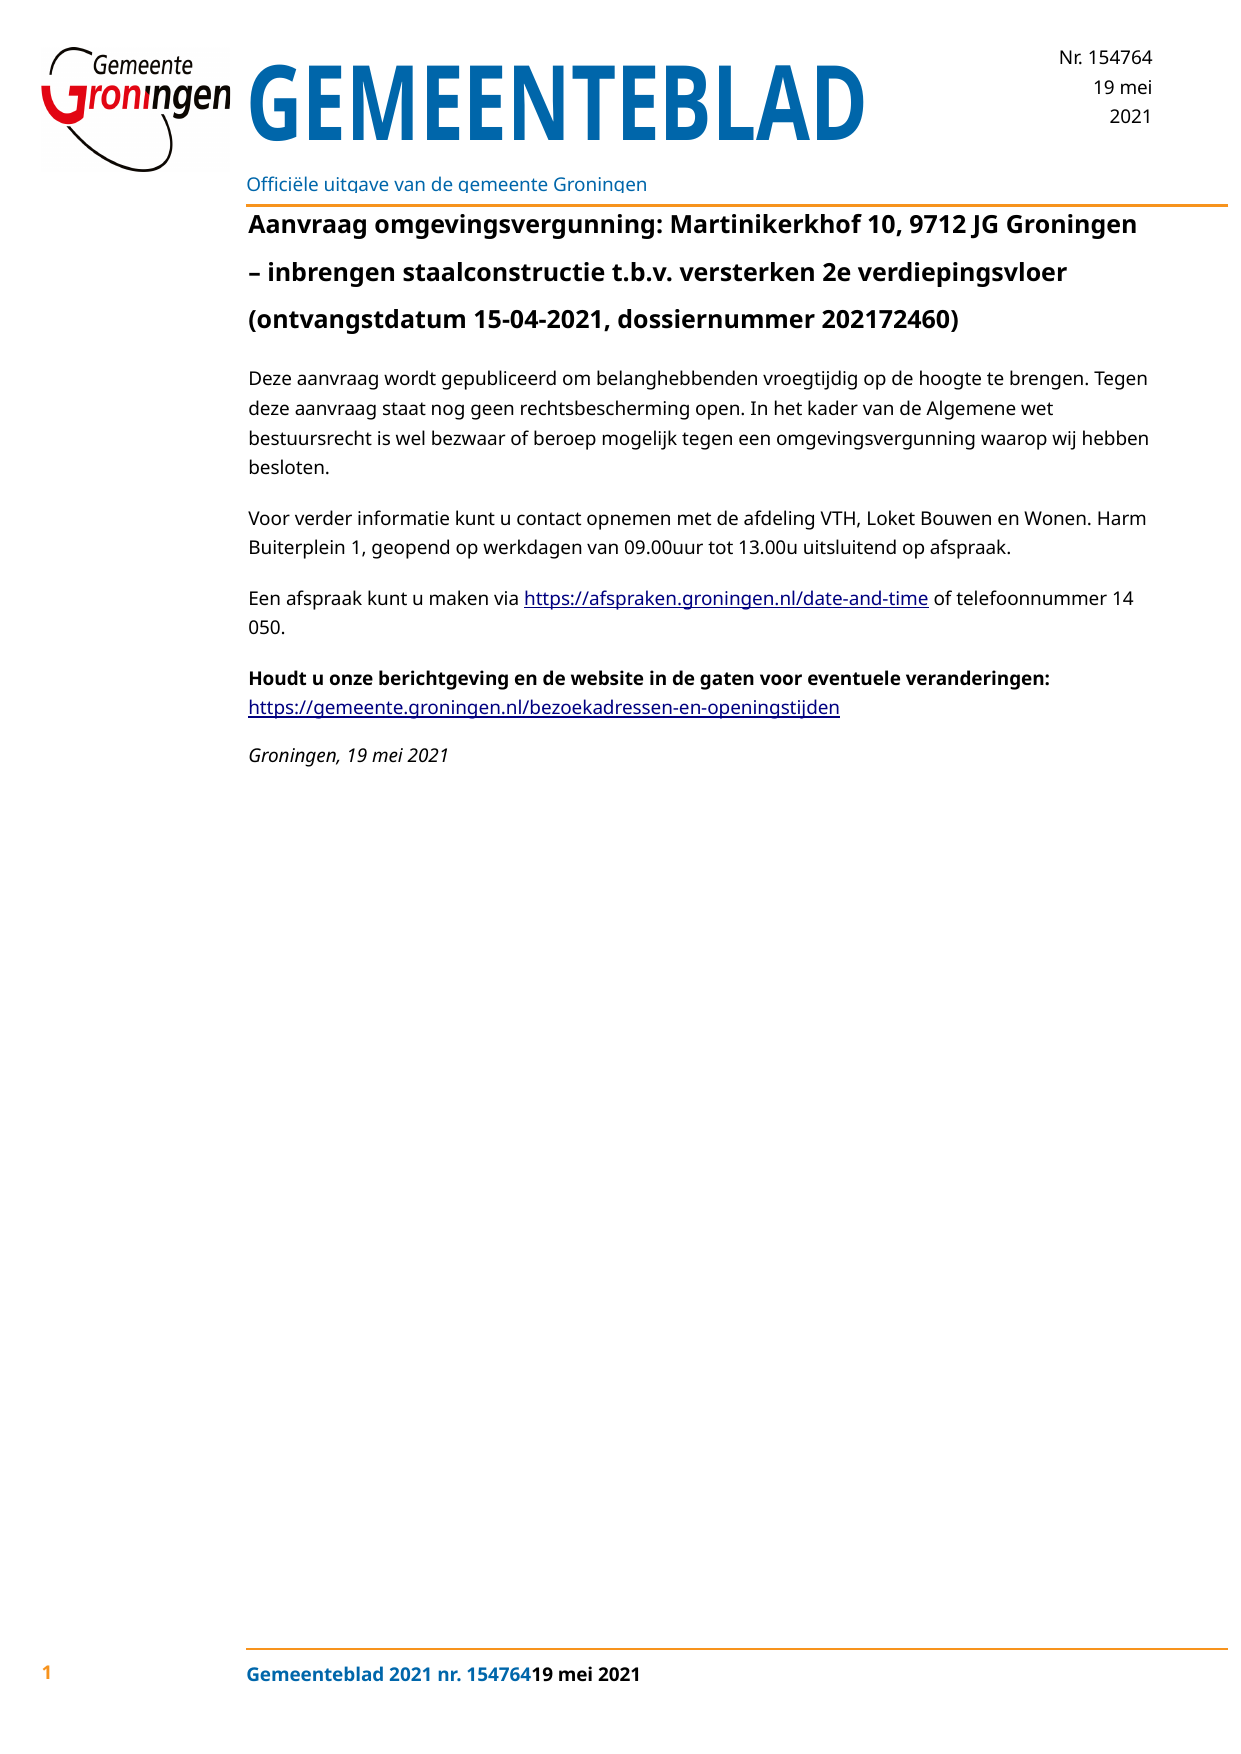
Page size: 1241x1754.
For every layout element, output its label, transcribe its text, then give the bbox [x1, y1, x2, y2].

text Houdt u onze berichtgeving en de website in de gaten voor eventuele veranderingen: https://gemeente.groningen.nl/bezoekadressen-en-openingstijden [248, 665, 1152, 720]
text Groningen, 19 mei 2021 [248, 742, 1152, 768]
text Aanvraag omgevingsvergunning: Martinikerkhof 10, 9712 JG Groningen – inbrengen staalconstructie t.b.v. versterken 2e verdiepingsvloer (ontvangstdatum 15-04-2021, dossiernummer 202172460) [248, 207, 1152, 336]
text Een afspraak kunt u maken via https://afspraken.groningen.nl/date-and-time of telefoonnummer 14 050. [248, 585, 1152, 640]
text Deze aanvraag wordt gepubliceerd om belanghebbenden vroegtijdig op de hoogte te brengen. Tegen deze aanvraag staat nog geen rechtsbescherming open. In het kader van de Algemene wet bestuursrecht is wel bezwaar of beroep mogelijk tegen een omgevingsvergunning waarop wij hebben besloten. [248, 366, 1152, 480]
picture [41, 47, 231, 172]
text Voor verder informatie kunt u contact opnemen met de afdeling VTH, Loket Bouwen en Wonen. Harm Buiterplein 1, geopend op werkdagen van 09.00uur tot 13.00u uitsluitend op afspraak. [248, 505, 1152, 560]
